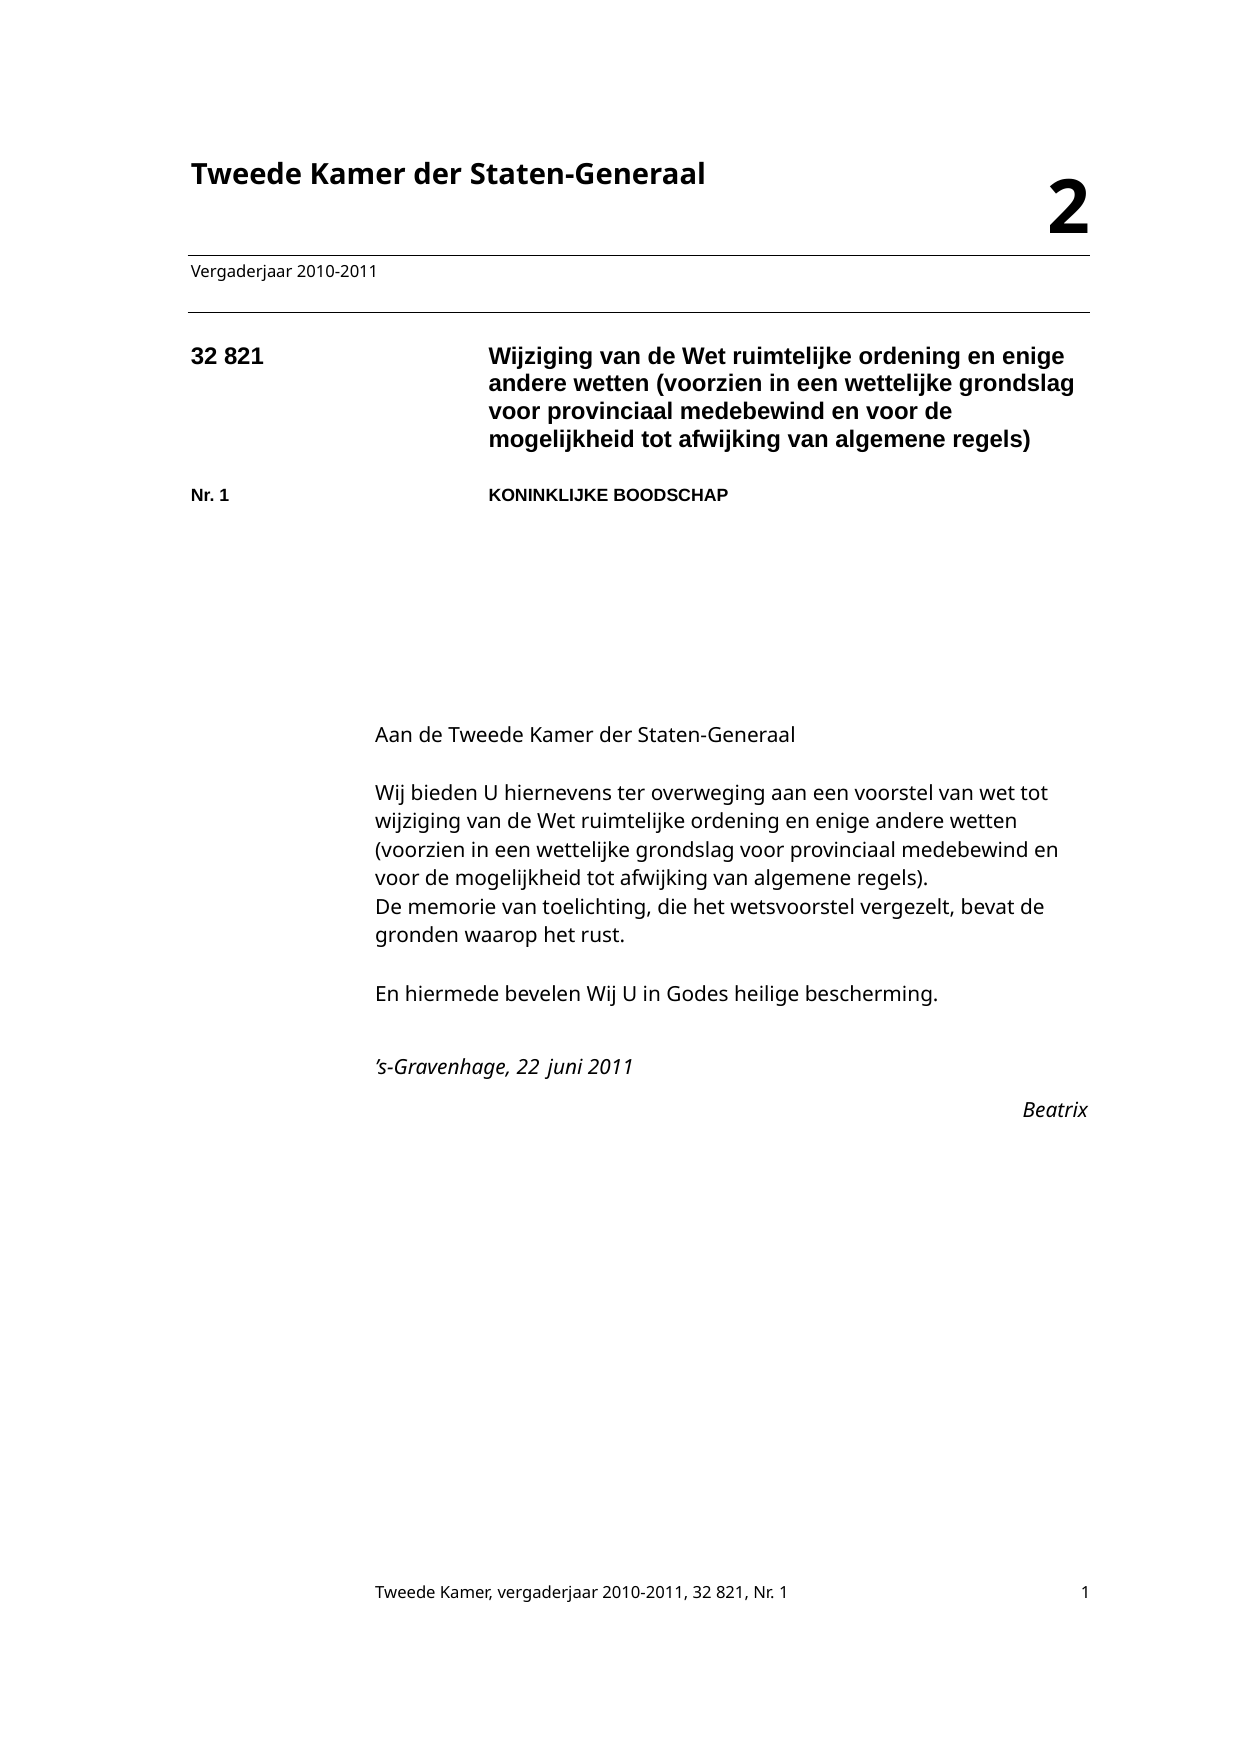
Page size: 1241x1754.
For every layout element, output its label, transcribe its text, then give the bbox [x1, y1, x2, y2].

table_cell Nr. 1 [188, 482, 485, 601]
table_header Tweede Kamer der Staten-Generaal [188, 150, 909, 255]
table_header 2 [910, 150, 1090, 255]
table_cell 32 821 [188, 339, 485, 482]
table_cell KONINKLIJKE BOODSCHAP [485, 482, 1090, 601]
text Beatrix [375, 1096, 1090, 1124]
text Wij bieden U hiernevens ter overweging aan een voorstel van wet tot wijziging van de Wet ruimtelijke ordening en enige andere wetten (voorzien in een wettelijke grondslag voor provinciaal medebewind en voor de mogelijkheid tot afwijking van algemene regels). [375, 778, 1090, 892]
table_cell [485, 256, 1090, 312]
text ’s-Gravenhage, 22 juni 2011 [375, 1052, 1090, 1081]
table_cell Wijziging van de Wet ruimtelijke ordening en enige andere wetten (voorzien in een wettelijke grondslag voor provinciaal medebewind en voor de mogelijkheid tot afwijking van algemene regels) [485, 339, 1090, 482]
text En hiermede bevelen Wij U in Godes heilige bescherming. [375, 979, 1090, 1007]
table_cell [485, 313, 1090, 339]
text De memorie van toelichting, die het wetsvoorstel vergezelt, bevat de gronden waarop het rust. [375, 892, 1090, 949]
table_cell [188, 313, 485, 339]
text Aan de Tweede Kamer der Staten-Generaal [375, 720, 1090, 748]
table_cell Vergaderjaar 2010-2011 [188, 256, 485, 312]
